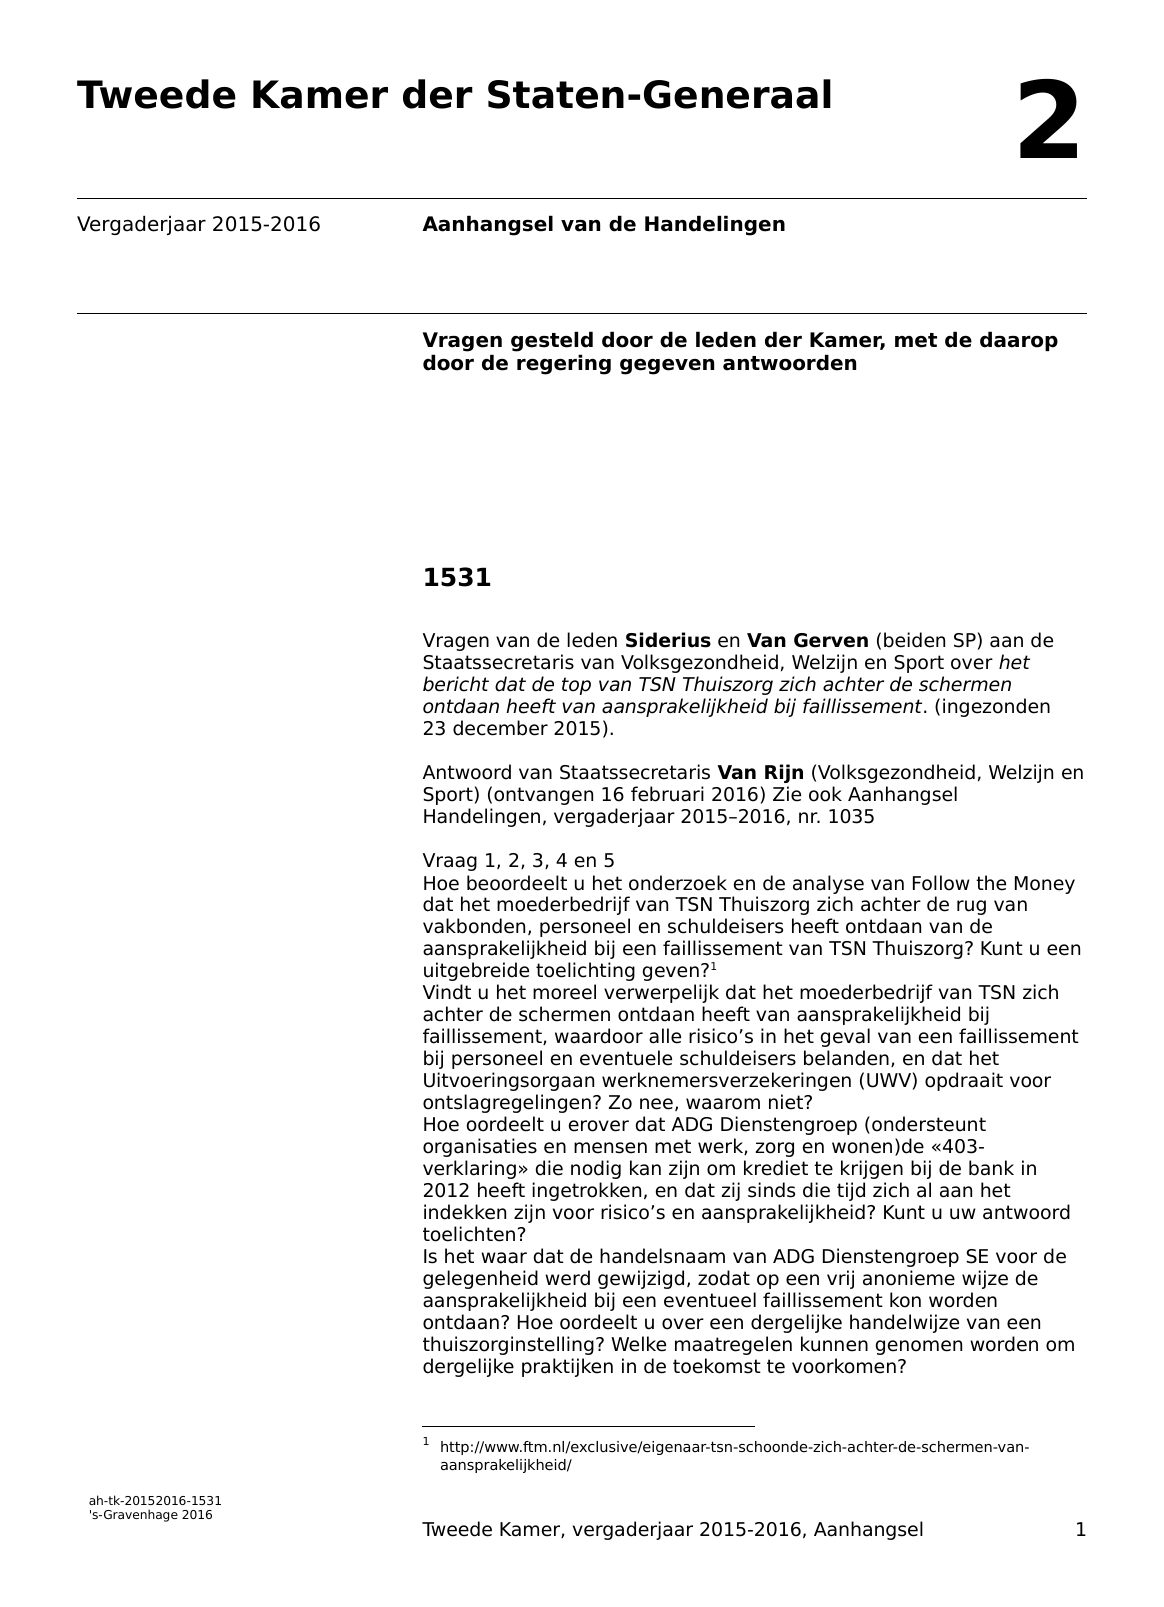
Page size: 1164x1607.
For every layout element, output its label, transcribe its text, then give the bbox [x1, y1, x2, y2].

text Vraag 1, 2, 3, 4 en 5 [422, 850, 1087, 872]
table_cell Vragen gesteld door de leden der Kamer, met de daarop door de regering gegeven antwoorden [422, 314, 1087, 375]
text Hoe oordeelt u erover dat ADG Dienstengroep (ondersteunt organisaties en mensen met werk, zorg en wonen)de «403-verklaring» die nodig kan zijn om krediet te krijgen bij de bank in 2012 heeft ingetrokken, en dat zij sinds die tijd zich al aan het indekken zijn voor risico’s en aansprakelijkheid? Kunt u uw antwoord toelichten? [422, 1114, 1087, 1246]
text Hoe beoordeelt u het onderzoek en de analyse van Follow the Money dat het moederbedrijf van TSN Thuiszorg zich achter de rug van vakbonden, personeel en schuldeisers heeft ontdaan van de aansprakelijkheid bij een faillissement van TSN Thuiszorg? Kunt u een uitgebreide toelichting geven? [422, 872, 1087, 982]
text Vindt u het moreel verwerpelijk dat het moederbedrijf van TSN zich achter de schermen ontdaan heeft van aansprakelijkheid bij faillissement, waardoor alle risico’s in het geval van een faillissement bij personeel en eventuele schuldeisers belanden, en dat het Uitvoeringsorgaan werknemersverzekeringen (UWV) opdraait voor ontslagregelingen? Zo nee, waarom niet? [422, 982, 1087, 1114]
table_header 2 [886, 59, 1087, 198]
text 's-Gravenhage 2016 [88, 1508, 323, 1522]
text Is het waar dat de handelsnaam van ADG Dienstengroep SE voor de gelegenheid werd gewijzigd, zodat op een vrij anonieme wijze de aansprakelijkheid bij een eventueel faillissement kon worden ontdaan? Hoe oordeelt u over een dergelijke handelwijze van een thuiszorginstelling? Welke maatregelen kunnen genomen worden om dergelijke praktijken in de toekomst te voorkomen? [422, 1246, 1087, 1378]
text ah-tk-20152016-1531 [88, 1494, 323, 1508]
text Vragen van de leden Siderius en Van Gerven (beiden SP) aan de Staatssecretaris van Volksgezondheid, Welzijn en Sport over het bericht dat de top van TSN Thuiszorg zich achter de schermen ontdaan heeft van aansprakelijkheid bij faillissement. (ingezonden 23 december 2015). [422, 630, 1087, 740]
table_cell [77, 314, 422, 375]
table_cell Aanhangsel van de Handelingen [422, 199, 1087, 313]
table_cell Vergaderjaar 2015-2016 [77, 199, 422, 313]
text Antwoord van Staatssecretaris Van Rijn (Volksgezondheid, Welzijn en Sport) (ontvangen 16 februari 2016) Zie ook Aanhangsel Handelingen, vergaderjaar 2015–2016, nr. 1035 [422, 762, 1087, 828]
text 1531 [422, 563, 1087, 592]
text http://www.ftm.nl/exclusive/eigenaar-tsn-schoonde-zich-achter-de-schermen-van-aansprakelijkheid/ [422, 1435, 1087, 1474]
table_header Tweede Kamer der Staten-Generaal [77, 59, 886, 198]
